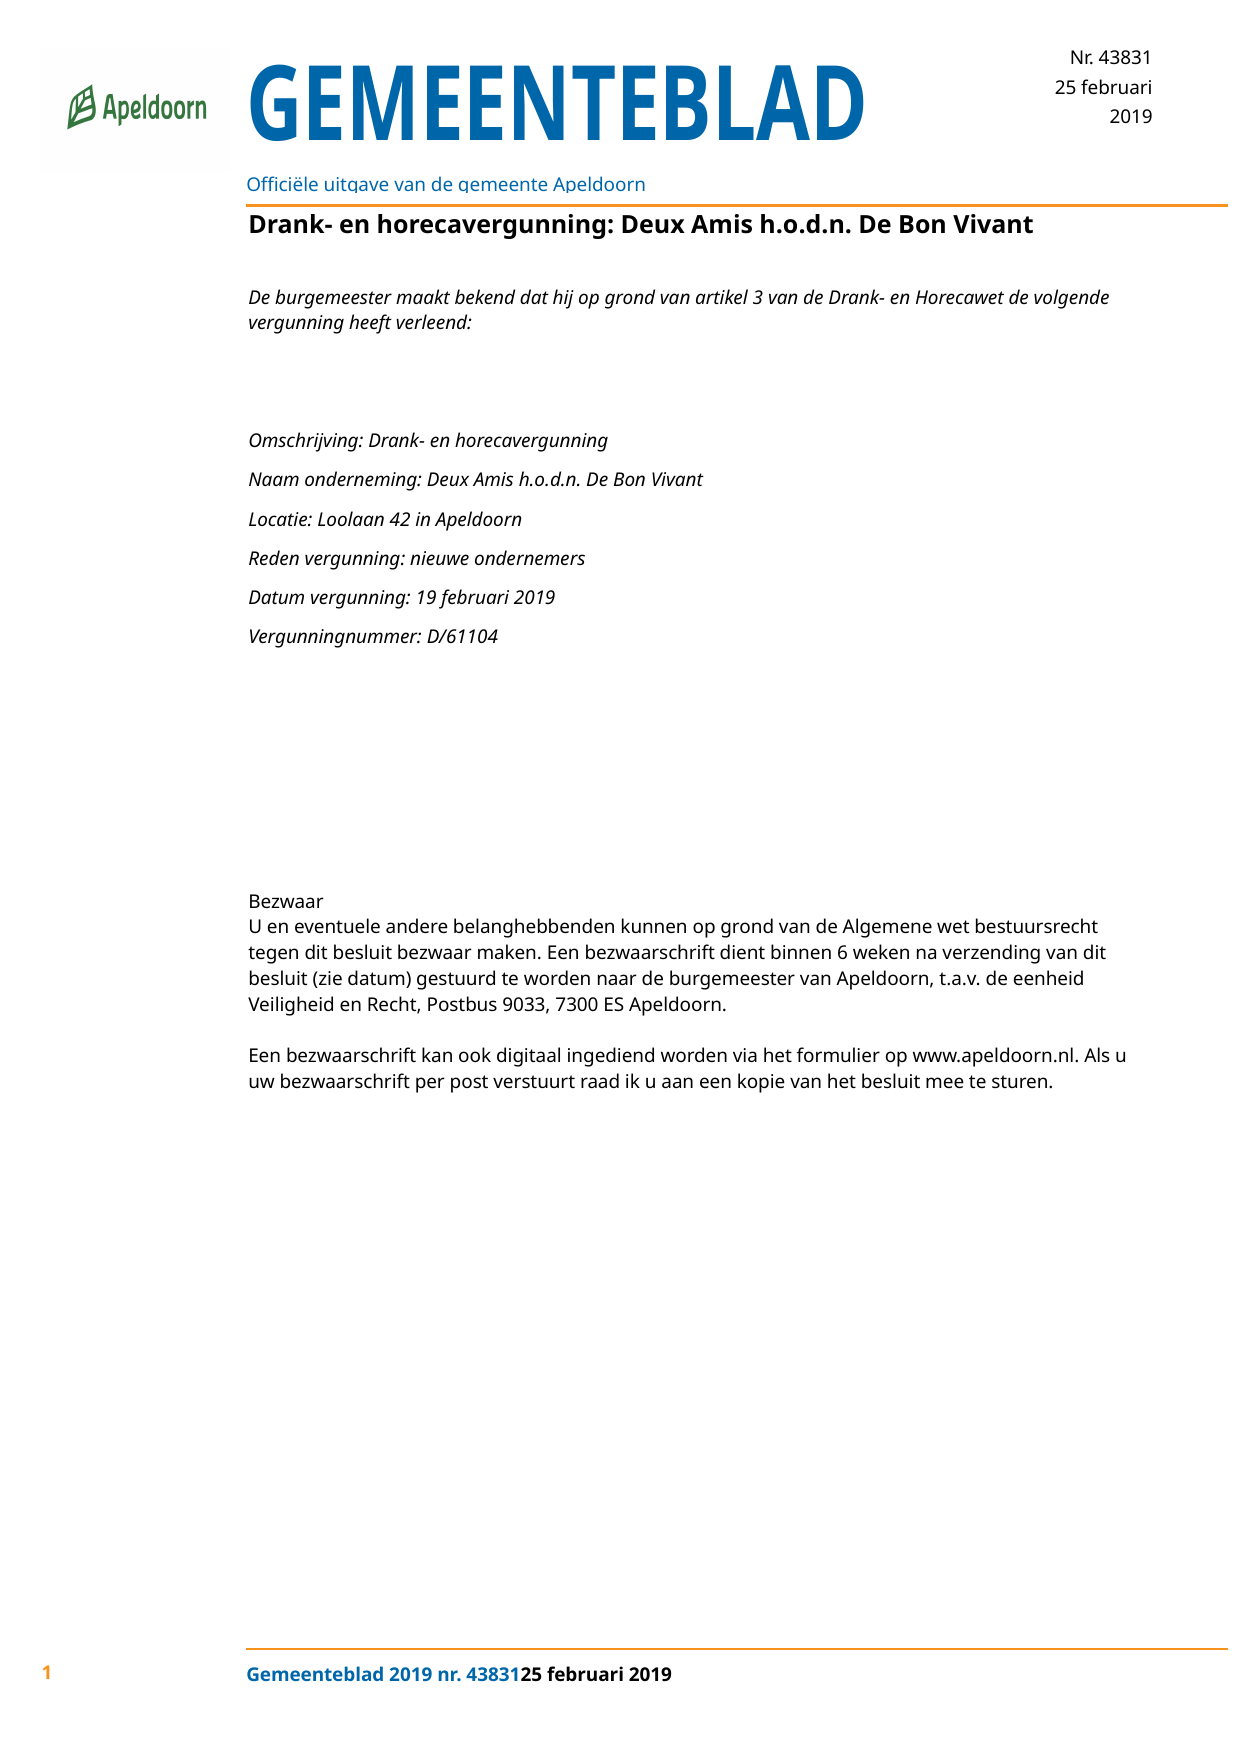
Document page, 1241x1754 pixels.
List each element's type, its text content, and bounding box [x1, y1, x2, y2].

text Reden vergunning: nieuwe ondernemers [248, 545, 1152, 571]
text U en eventuele andere belanghebbenden kunnen op grond van de Algemene wet bestuursrecht tegen dit besluit bezwaar maken. Een bezwaarschrift dient binnen 6 weken na verzending van dit besluit (zie datum) gestuurd te worden naar de burgemeester van Apeldoorn, t.a.v. de eenheid Veiligheid en Recht, Postbus 9033, 7300 ES Apeldoorn. [248, 913, 1152, 1016]
text Omschrijving: Drank- en horecavergunning [248, 427, 1152, 453]
text Bezwaar [248, 888, 1152, 913]
text Naam onderneming: Deux Amis h.o.d.n. De Bon Vivant [248, 467, 1152, 492]
text Drank- en horecavergunning: Deux Amis h.o.d.n. De Bon Vivant [248, 207, 1152, 241]
text Datum vergunning: 19 februari 2019 [248, 584, 1152, 610]
text Een bezwaarschrift kan ook digitaal ingediend worden via het formulier op www.apeldoorn.nl. Als u uw bezwaarschrift per post verstuurt raad ik u aan een kopie van het besluit mee te sturen. [248, 1042, 1152, 1094]
text Vergunningnummer: D/61104 [248, 624, 1152, 649]
text De burgemeester maakt bekend dat hij op grond van artikel 3 van de Drank- en Horecawet de volgende vergunning heeft verleend: [248, 284, 1152, 335]
picture [41, 47, 231, 172]
text Locatie: Loolaan 42 in Apeldoorn [248, 506, 1152, 532]
